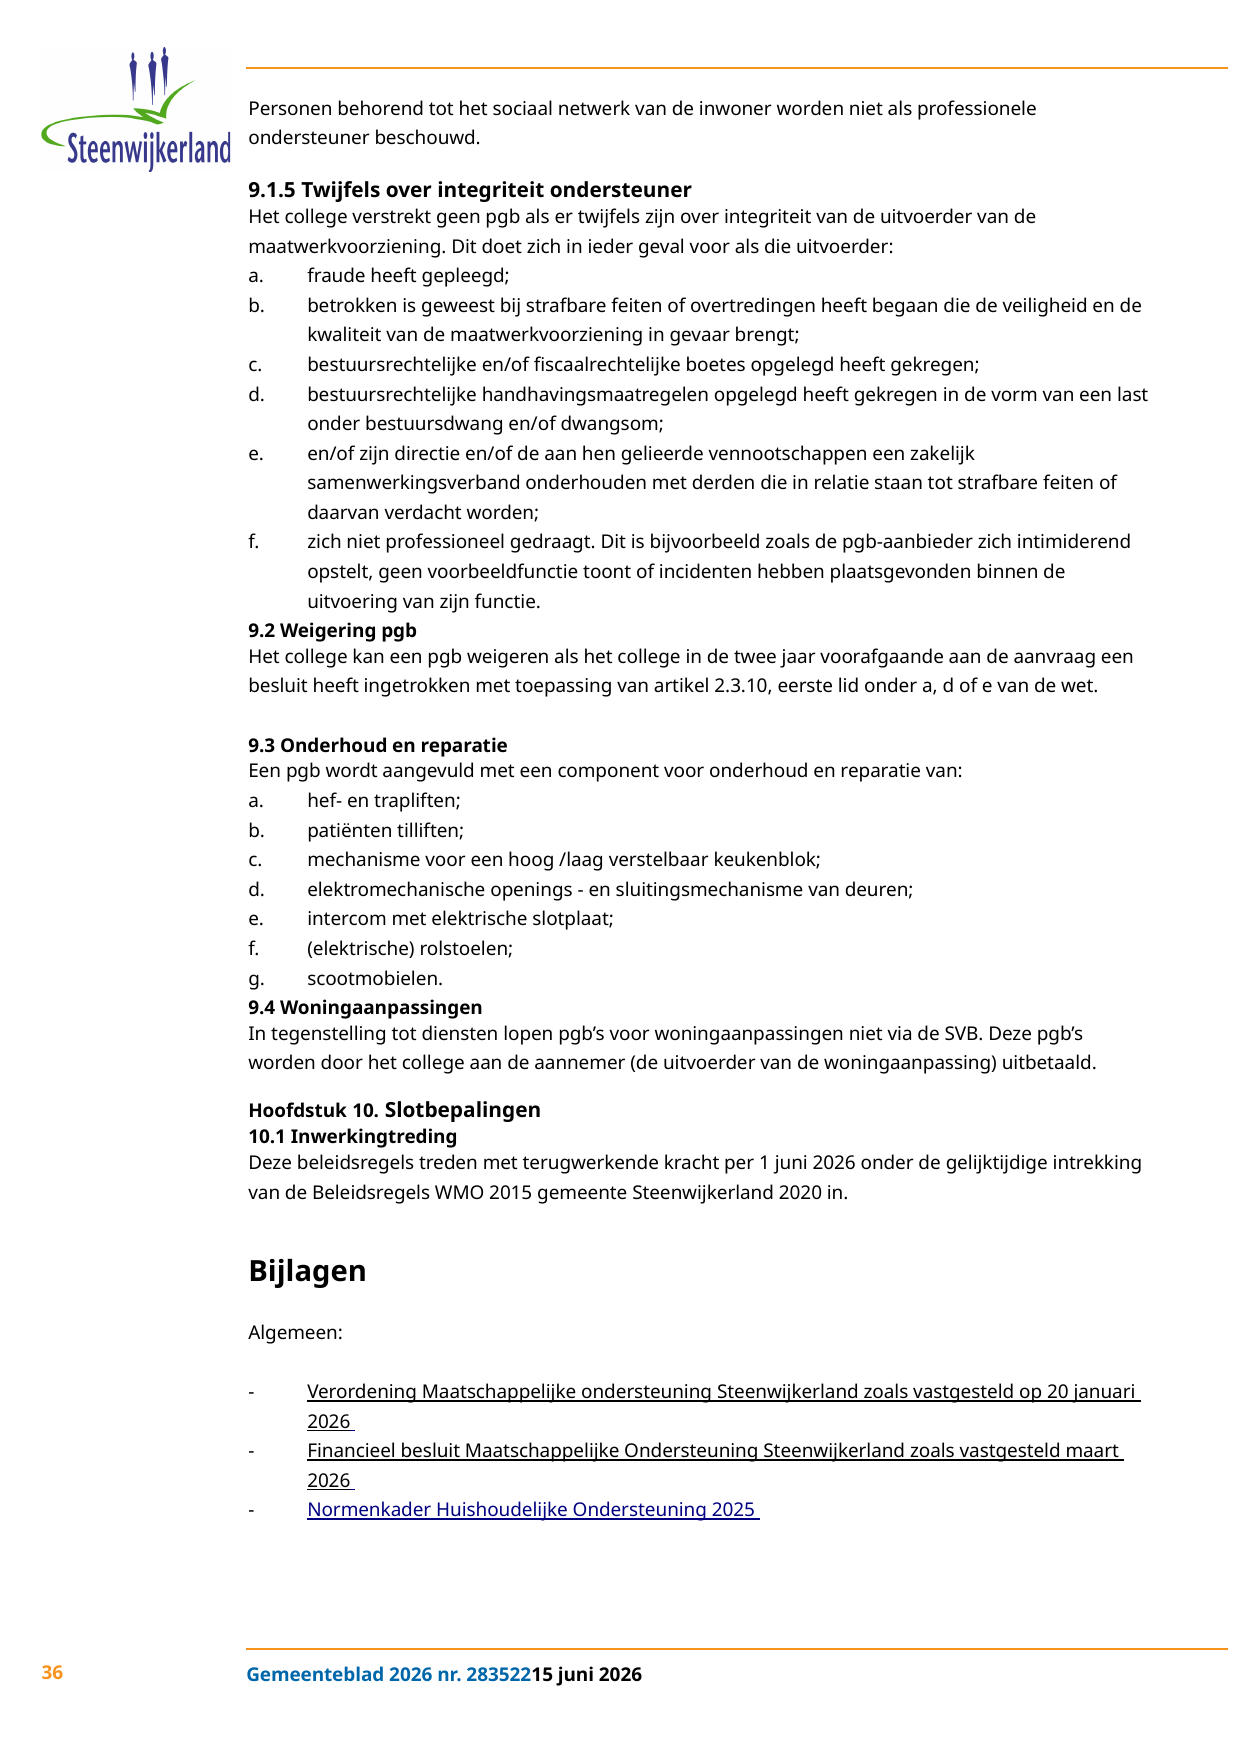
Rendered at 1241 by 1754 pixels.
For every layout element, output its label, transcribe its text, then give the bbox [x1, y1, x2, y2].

text Bijlagen [248, 1250, 1152, 1290]
list zich niet professioneel gedraagt. Dit is bijvoorbeeld zoals de pgb-aanbieder zich intimiderend opstelt, geen voorbeeldfunctie toont of incidenten hebben plaatsgevonden binnen de uitvoering van zijn functie. [248, 529, 1152, 613]
list patiënten tilliften; [248, 817, 1152, 842]
list Financieel besluit Maatschappelijke Ondersteuning Steenwijkerland zoals vastgesteld maart 2026 [248, 1437, 1152, 1493]
picture [41, 47, 231, 172]
list en/of zijn directie en/of de aan hen gelieerde vennootschappen een zakelijk samenwerkingsverband onderhouden met derden die in relatie staan tot strafbare feiten of daarvan verdacht worden; [248, 440, 1152, 525]
list (elektrische) rolstoelen; [248, 935, 1152, 961]
text Hoofdstuk 10. Slotbepalingen [248, 1095, 1152, 1124]
list scootmobielen. [248, 965, 1152, 990]
text 10.1 Inwerkingtreding [248, 1124, 1152, 1149]
text Algemeen: [248, 1319, 1152, 1345]
text 9.4 Woningaanpassingen [248, 994, 1152, 1020]
text In tegenstelling tot diensten lopen pgb’s voor woningaanpassingen niet via de SVB. Deze pgb’s worden door het college aan de aannemer (de uitvoerder van de woningaanpassing) uitbetaald. [248, 1020, 1152, 1075]
text Deze beleidsregels treden met terugwerkende kracht per 1 juni 2026 onder de gelijktijdige intrekking van de Beleidsregels WMO 2015 gemeente Steenwijkerland 2020 in. [248, 1149, 1152, 1205]
list hef- en trapliften; [248, 787, 1152, 813]
list bestuursrechtelijke en/of fiscaalrechtelijke boetes opgelegd heeft gekregen; [248, 351, 1152, 377]
text 9.3 Onderhoud en reparatie [248, 732, 1152, 758]
list intercom met elektrische slotplaat; [248, 906, 1152, 931]
text Het college verstrekt geen pgb als er twijfels zijn over integriteit van de uitvoerder van de maatwerkvoorziening. Dit doet zich in ieder geval voor als die uitvoerder: [248, 203, 1152, 258]
list fraude heeft gepleegd; [248, 262, 1152, 288]
text 9.1.5 Twijfels over integriteit ondersteuner [248, 175, 1152, 203]
list Verordening Maatschappelijke ondersteuning Steenwijkerland zoals vastgesteld op 20 januari 2026 [248, 1378, 1152, 1434]
text Een pgb wordt aangevuld met een component voor onderhoud en reparatie van: [248, 758, 1152, 783]
list mechanisme voor een hoog /laag verstelbaar keukenblok; [248, 846, 1152, 872]
list Normenkader Huishoudelijke Ondersteuning 2025 [248, 1497, 1152, 1522]
text Het college kan een pgb weigeren als het college in de twee jaar voorafgaande aan de aanvraag een besluit heeft ingetrokken met toepassing van artikel 2.3.10, eerste lid onder a, d of e van de wet. [248, 643, 1152, 698]
text Personen behorend tot het sociaal netwerk van de inwoner worden niet als professionele ondersteuner beschouwd. [248, 95, 1152, 150]
list bestuursrechtelijke handhavingsmaatregelen opgelegd heeft gekregen in de vorm van een last onder bestuursdwang en/of dwangsom; [248, 381, 1152, 436]
list betrokken is geweest bij strafbare feiten of overtredingen heeft begaan die de veiligheid en de kwaliteit van de maatwerkvoorziening in gevaar brengt; [248, 292, 1152, 347]
list elektromechanische openings - en sluitingsmechanisme van deuren; [248, 876, 1152, 902]
text 9.2 Weigering pgb [248, 617, 1152, 643]
